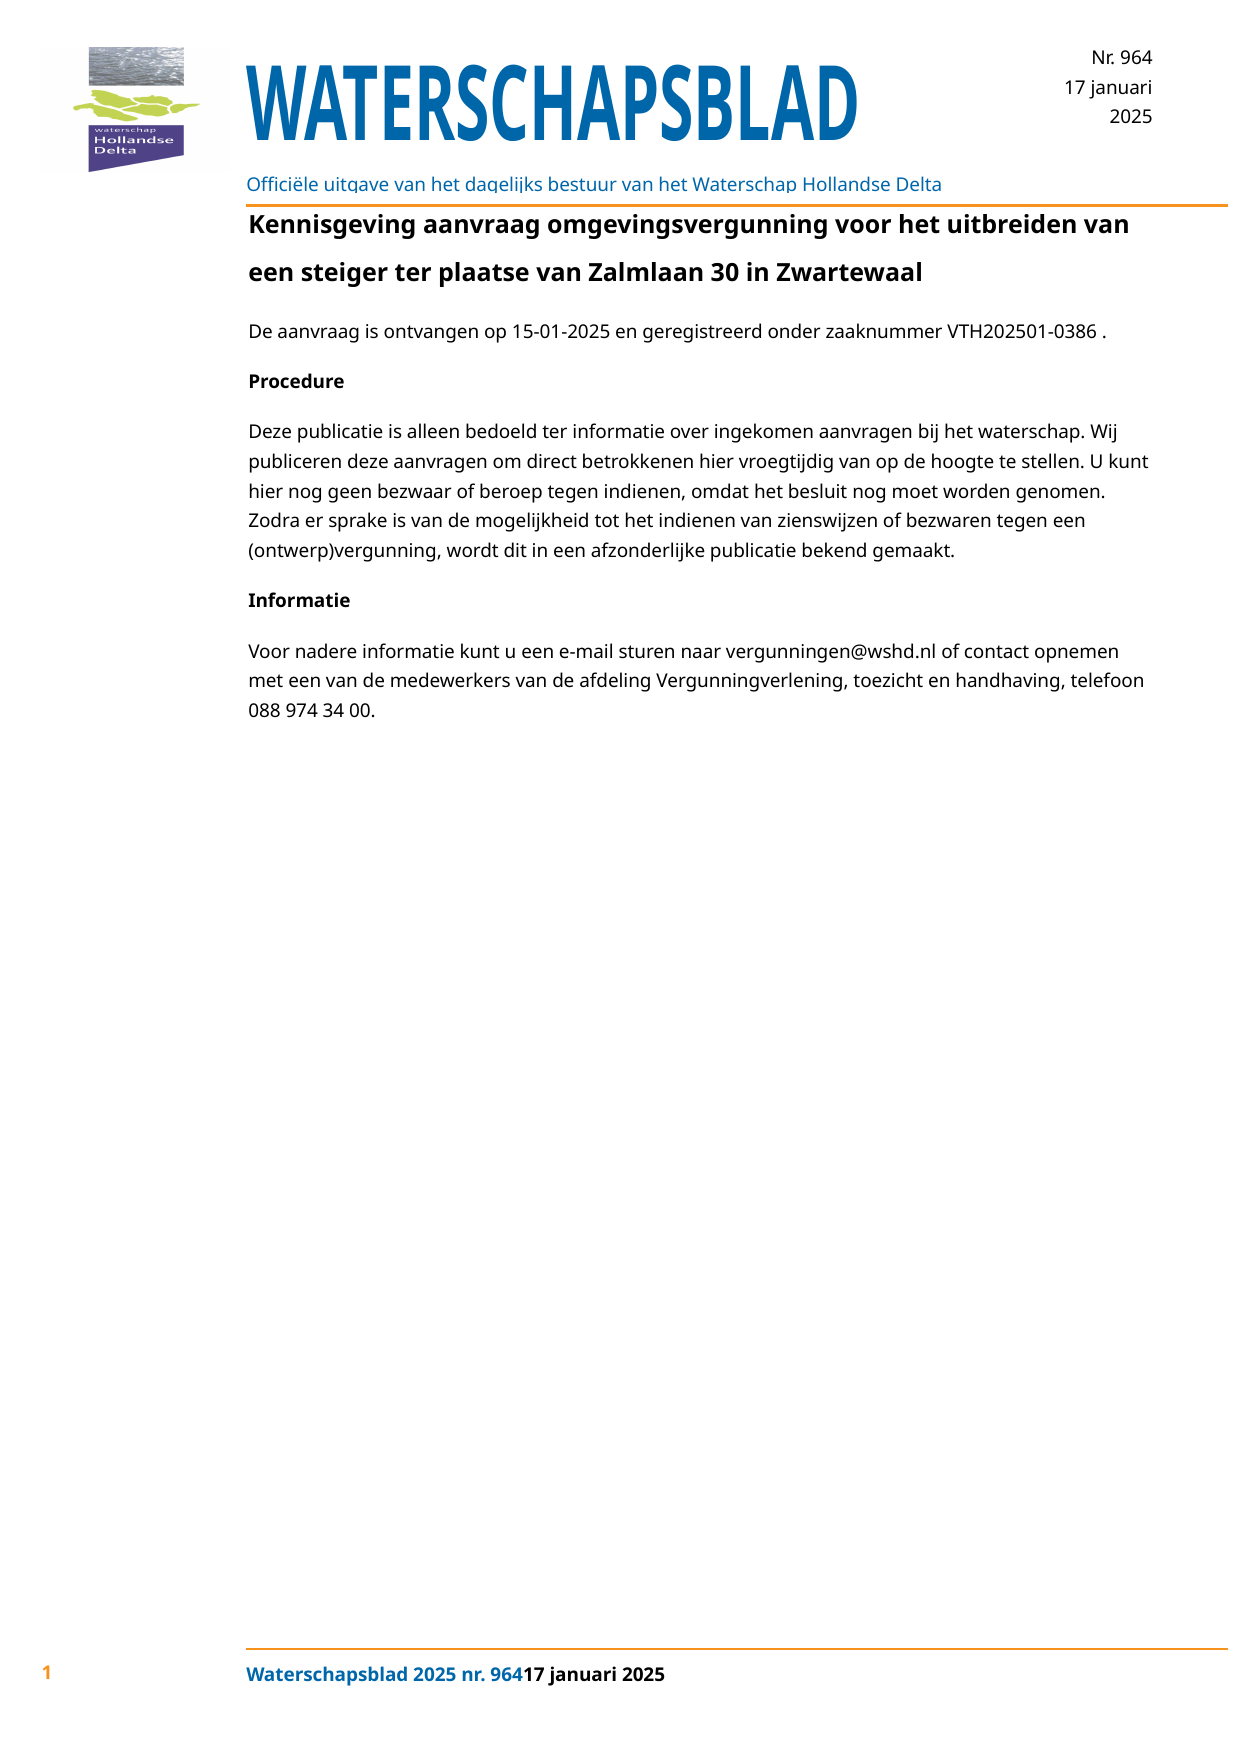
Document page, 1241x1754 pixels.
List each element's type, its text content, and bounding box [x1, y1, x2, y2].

text Voor nadere informatie kunt u een e-mail sturen naar vergunningen@wshd.nl of contact opnemen met een van de medewerkers van de afdeling Vergunningverlening, toezicht en handhaving, telefoon 088 974 34 00. [248, 638, 1152, 723]
text Informatie [248, 587, 1152, 613]
text De aanvraag is ontvangen op 15-01-2025 en geregistreerd onder zaaknummer VTH202501-0386 . [248, 318, 1152, 344]
text Procedure [248, 368, 1152, 394]
text Deze publicatie is alleen bedoeld ter informatie over ingekomen aanvragen bij het waterschap. Wij publiceren deze aanvragen om direct betrokkenen hier vroegtijdig van op de hoogte te stellen. U kunt hier nog geen bezwaar of beroep tegen indienen, omdat het besluit nog moet worden genomen. Zodra er sprake is van de mogelijkheid tot het indienen van zienswijzen of bezwaren tegen een (ontwerp)vergunning, wordt dit in een afzonderlijke publicatie bekend gemaakt. [248, 419, 1152, 563]
picture [41, 47, 231, 172]
text Kennisgeving aanvraag omgevingsvergunning voor het uitbreiden van een steiger ter plaatse van Zalmlaan 30 in Zwartewaal [248, 207, 1152, 288]
